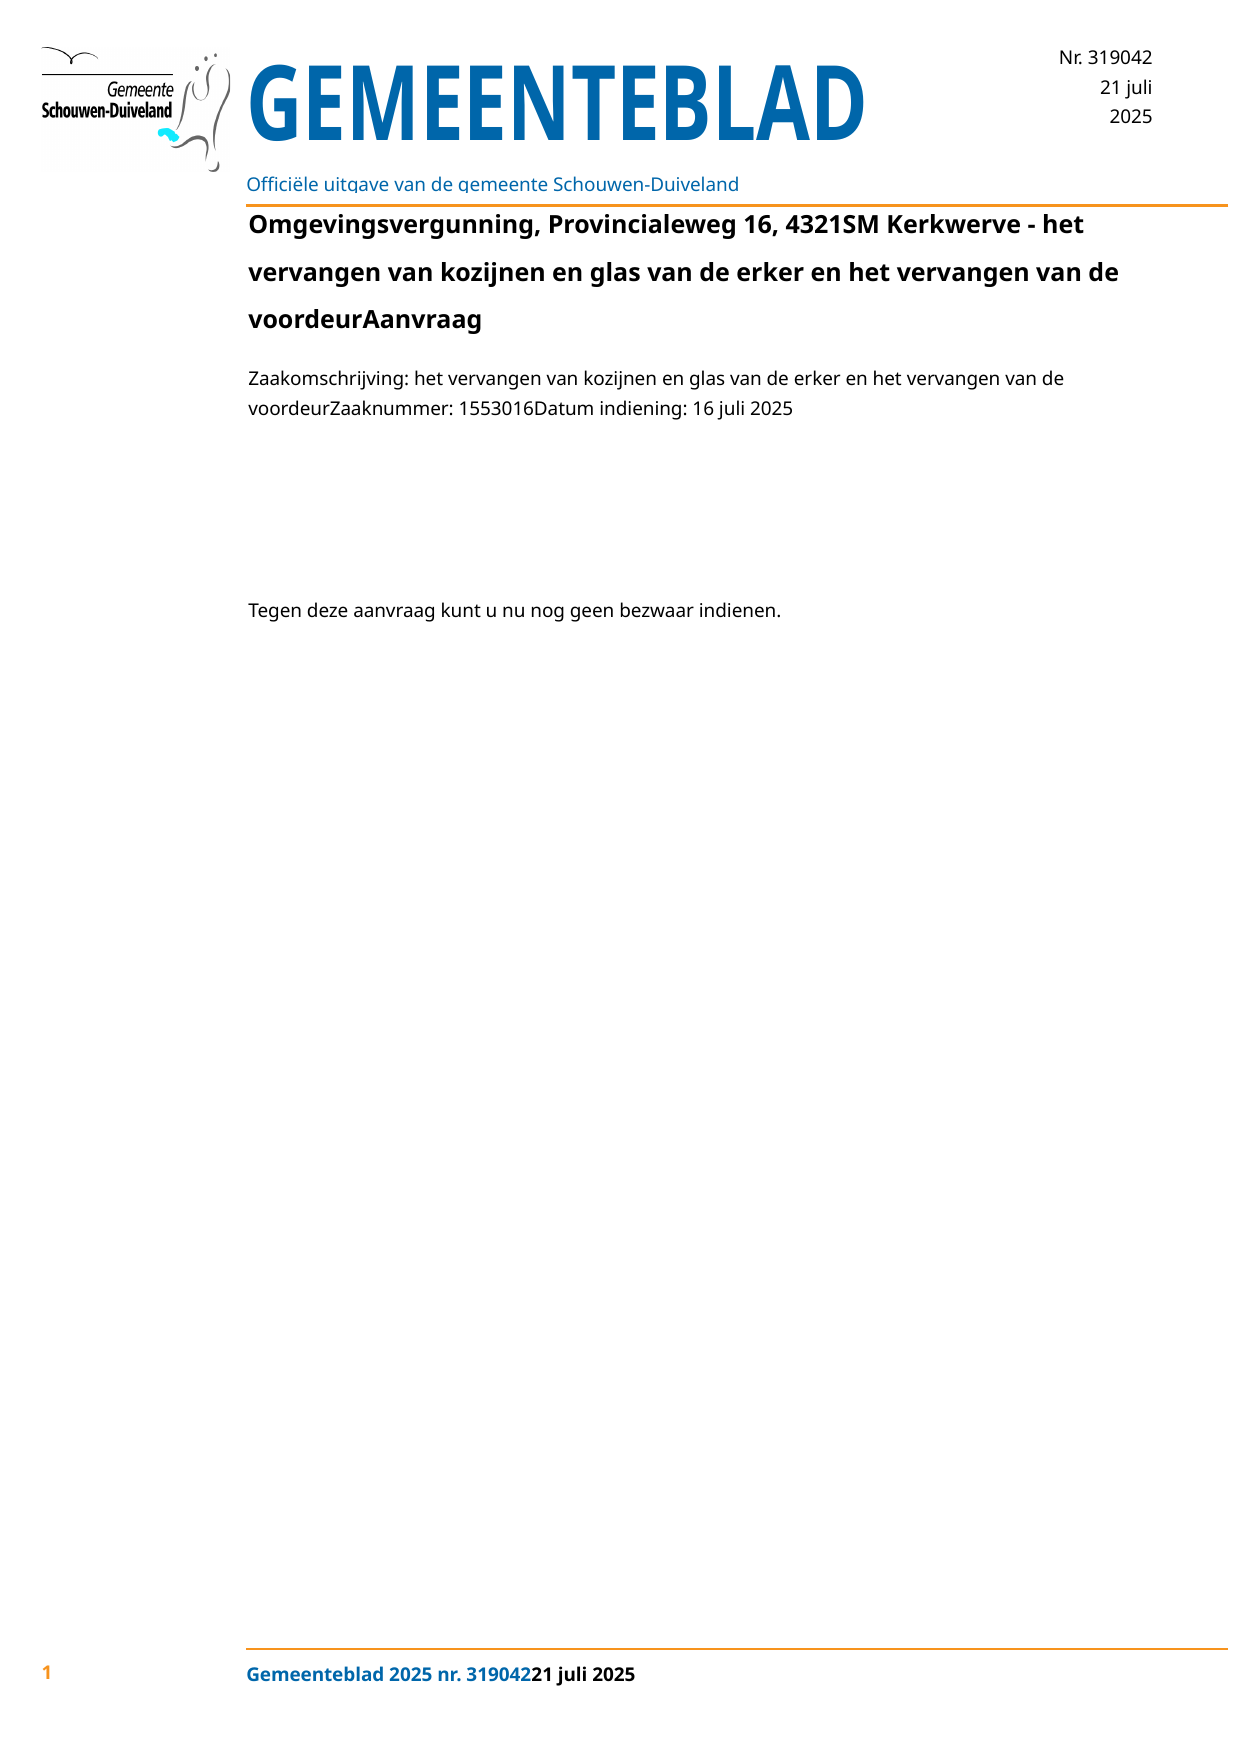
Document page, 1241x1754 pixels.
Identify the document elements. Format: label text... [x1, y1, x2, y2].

picture [41, 47, 231, 172]
text Zaakomschrijving: het vervangen van kozijnen en glas van de erker en het vervangen van de voordeurZaaknummer: 1553016Datum indiening: 16 juli 2025 [248, 366, 1152, 421]
text Omgevingsvergunning, Provincialeweg 16, 4321SM Kerkwerve - het vervangen van kozijnen en glas van de erker en het vervangen van de voordeurAanvraag [248, 207, 1152, 336]
text Tegen deze aanvraag kunt u nu nog geen bezwaar indienen. [248, 597, 1152, 622]
